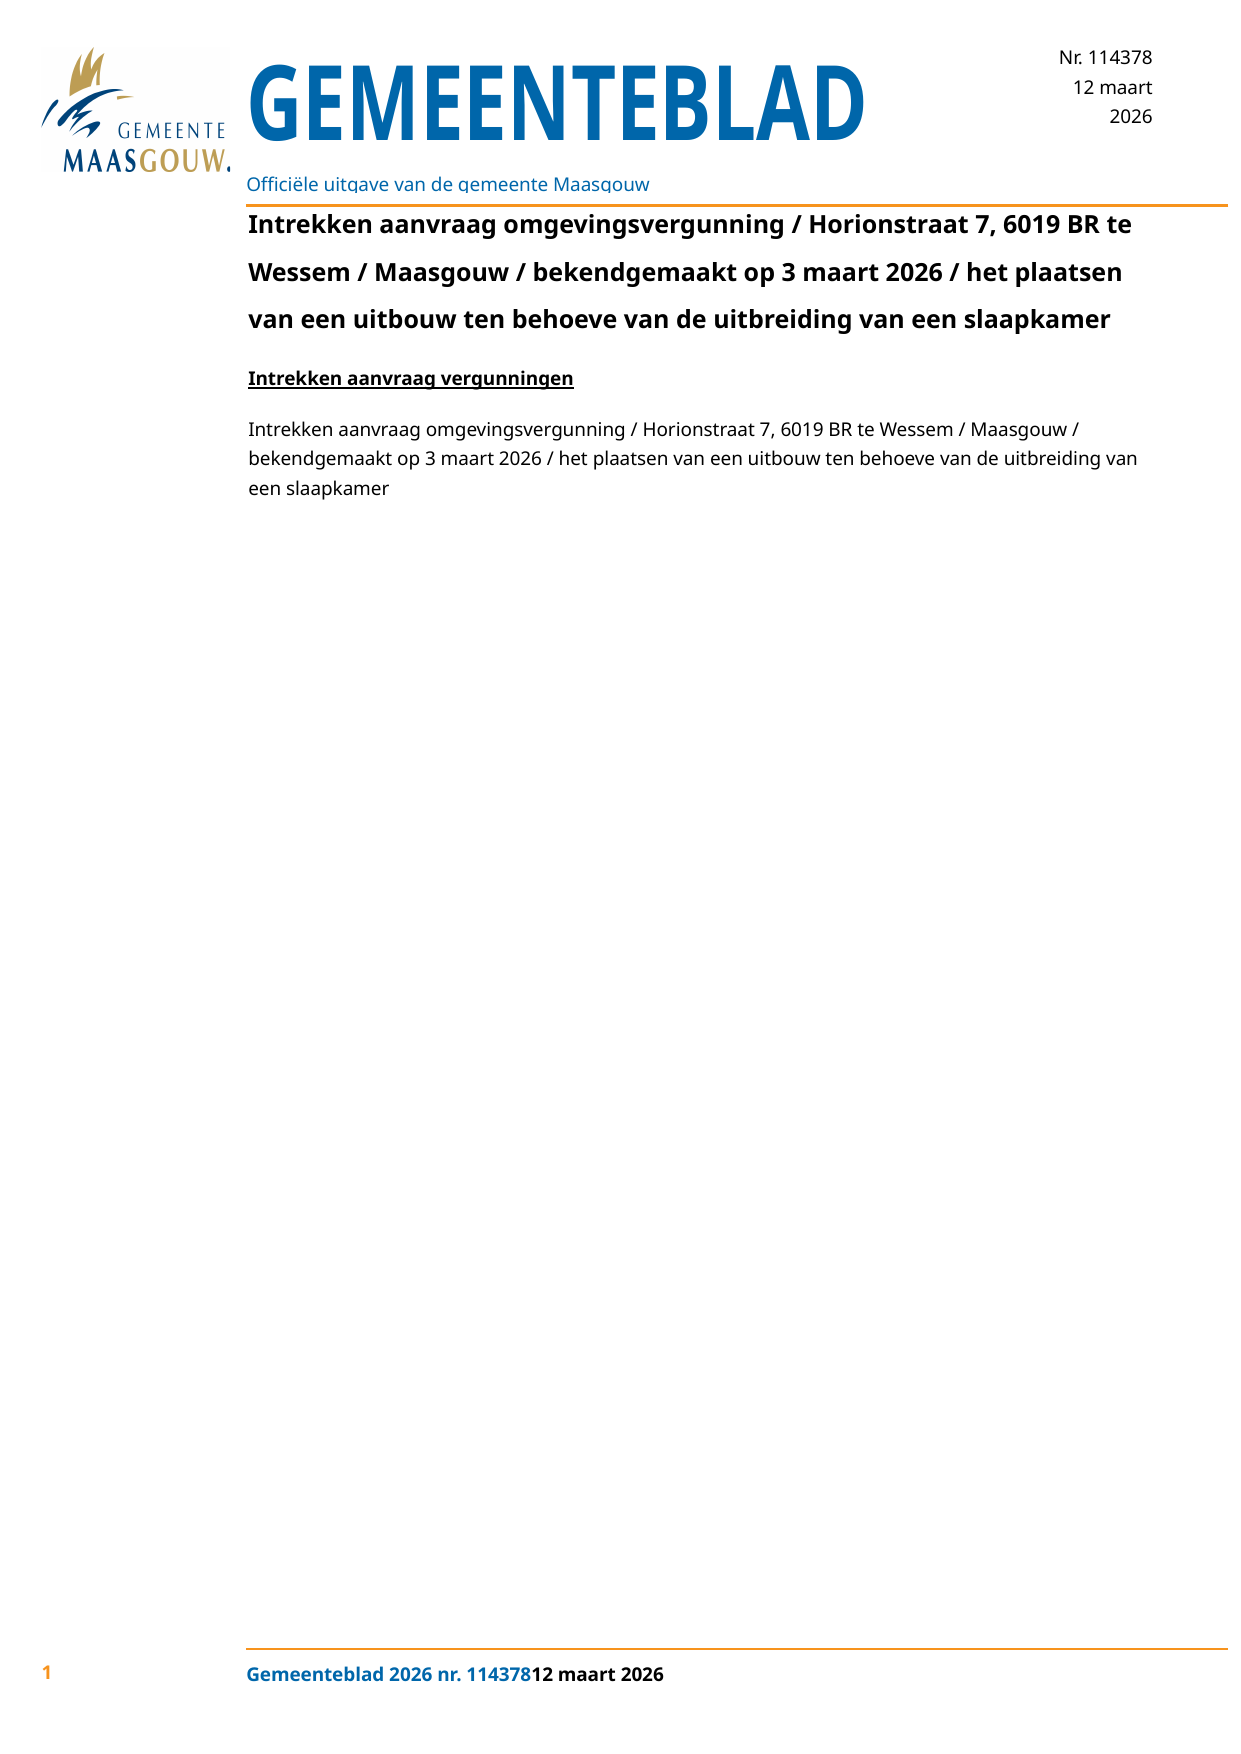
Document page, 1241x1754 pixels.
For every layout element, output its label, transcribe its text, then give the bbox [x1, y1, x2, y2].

text Intrekken aanvraag omgevingsvergunning / Horionstraat 7, 6019 BR te Wessem / Maasgouw / bekendgemaakt op 3 maart 2026 / het plaatsen van een uitbouw ten behoeve van de uitbreiding van een slaapkamer [248, 207, 1152, 336]
text Intrekken aanvraag omgevingsvergunning / Horionstraat 7, 6019 BR te Wessem / Maasgouw / bekendgemaakt op 3 maart 2026 / het plaatsen van een uitbouw ten behoeve van de uitbreiding van een slaapkamer [248, 416, 1152, 501]
picture [41, 47, 231, 172]
text Intrekken aanvraag vergunningen [248, 366, 1152, 391]
